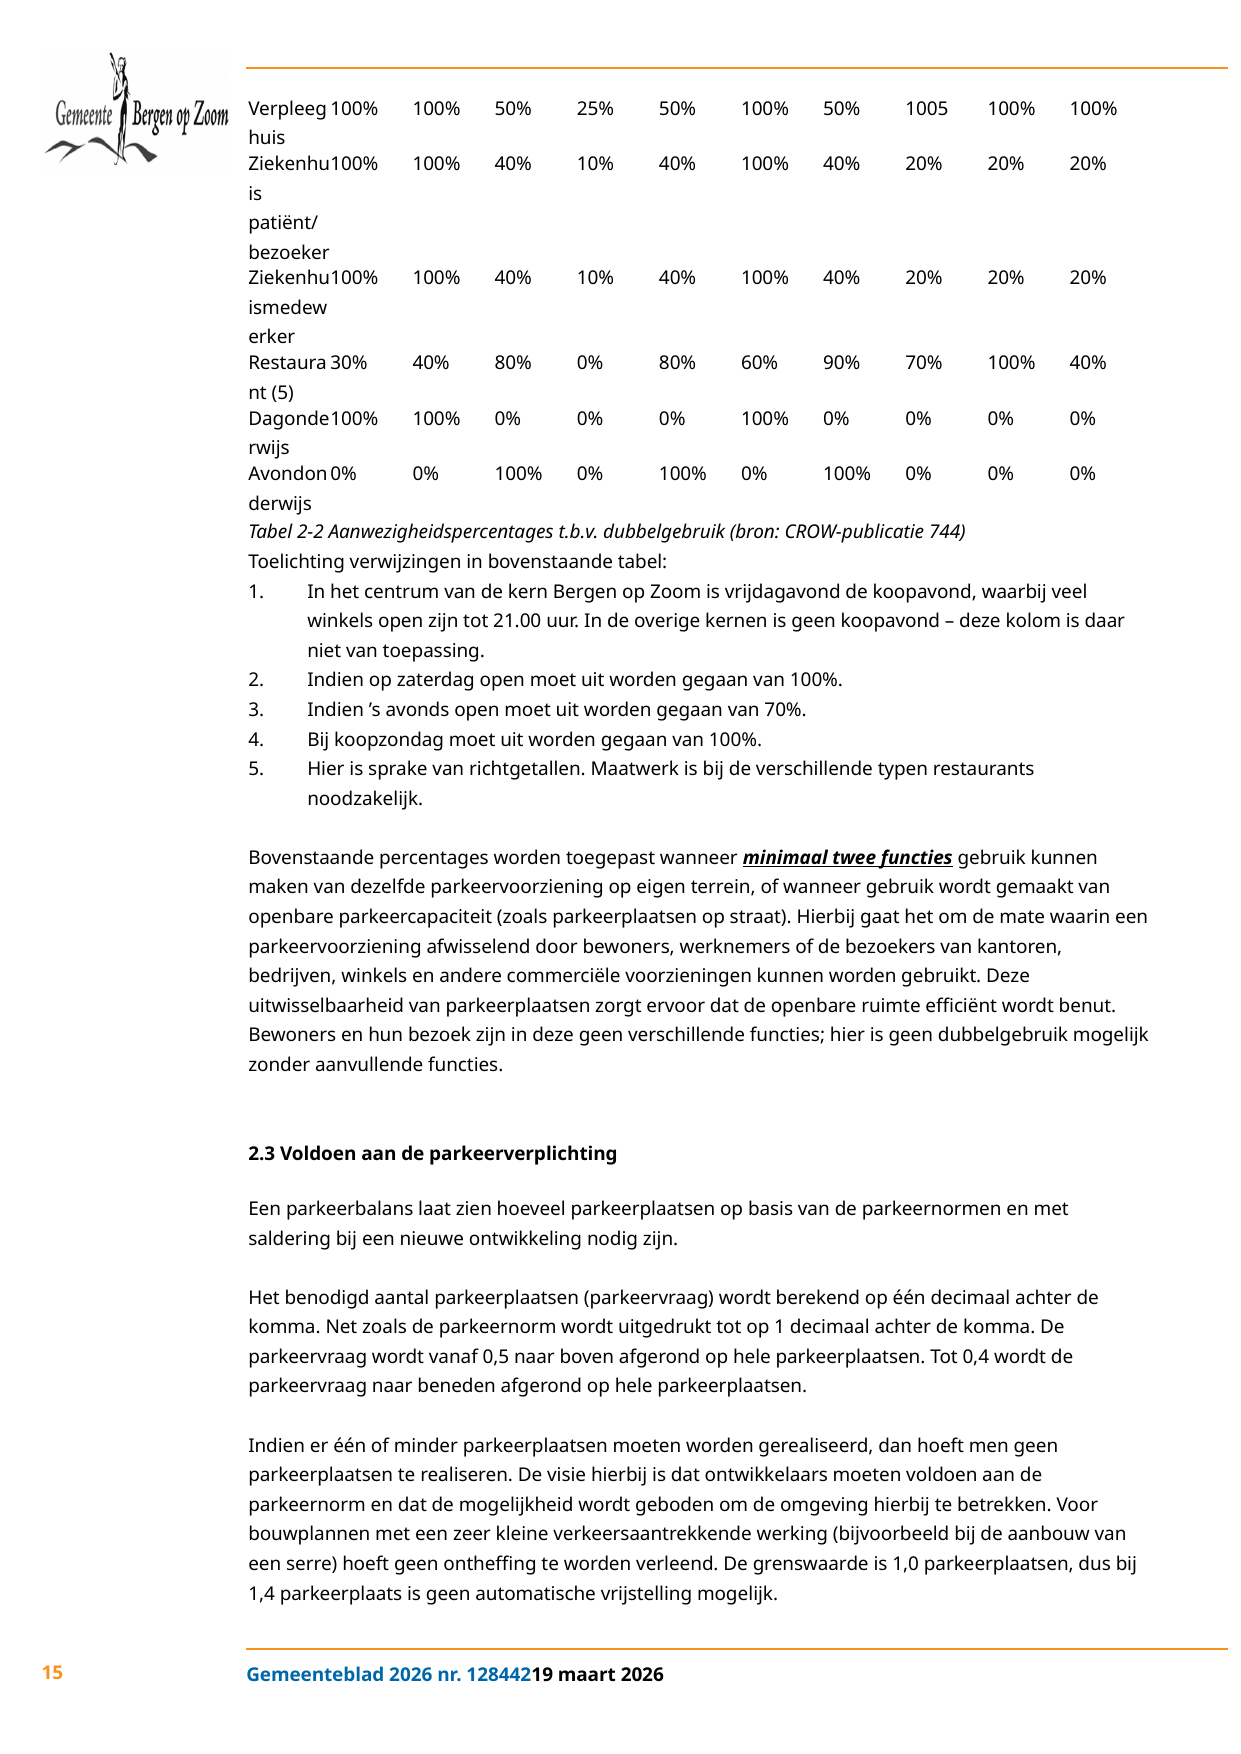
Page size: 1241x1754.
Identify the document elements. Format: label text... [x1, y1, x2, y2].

table_cell 40% [659, 150, 741, 264]
table_cell 100% [412, 95, 494, 150]
table_cell 25% [577, 95, 659, 150]
table_cell 40% [823, 150, 905, 264]
table_cell 50% [659, 95, 741, 150]
table_cell 80% [494, 350, 577, 405]
table_cell 100% [330, 265, 412, 349]
text Een parkeerbalans laat zien hoeveel parkeerplaatsen op basis van de parkeernormen en met saldering bij een nieuwe ontwikkeling nodig zijn. [248, 1195, 1152, 1251]
table_cell 0% [1069, 460, 1152, 515]
table_cell 100% [330, 150, 412, 264]
table_cell 20% [1069, 150, 1152, 264]
table_cell 0% [494, 405, 577, 460]
table_cell Ziekenhuis patiënt/ bezoeker [248, 150, 330, 264]
table_cell 0% [412, 460, 494, 515]
table_cell 40% [494, 265, 577, 349]
table_cell 50% [823, 95, 905, 150]
table_cell 100% [412, 150, 494, 264]
table_cell Verpleeghuis [248, 95, 330, 150]
table_cell 20% [905, 265, 987, 349]
table_cell 100% [987, 350, 1069, 405]
table_cell 20% [905, 150, 987, 264]
table_cell 30% [330, 350, 412, 405]
table_cell 80% [659, 350, 741, 405]
table_cell 0% [1069, 405, 1152, 460]
table_cell 40% [659, 265, 741, 349]
table_cell Restaurant (5) [248, 350, 330, 405]
text Indien er één of minder parkeerplaatsen moeten worden gerealiseerd, dan hoeft men geen parkeerplaatsen te realiseren. De visie hierbij is dat ontwikkelaars moeten voldoen aan de parkeernorm en dat de mogelijkheid wordt geboden om de omgeving hierbij te betrekken. Voor bouwplannen met een zeer kleine verkeersaantrekkende werking (bijvoorbeeld bij de aanbouw van een serre) hoeft geen ontheffing te worden verleend. De grenswaarde is 1,0 parkeerplaatsen, dus bij 1,4 parkeerplaats is geen automatische vrijstelling mogelijk. [248, 1432, 1152, 1606]
table_cell Avondonderwijs [248, 460, 330, 515]
table_cell 60% [741, 350, 823, 405]
table_cell 0% [905, 405, 987, 460]
table_cell 40% [1069, 350, 1152, 405]
table_cell 40% [412, 350, 494, 405]
table_cell 0% [905, 460, 987, 515]
table_cell 100% [412, 265, 494, 349]
table_cell 100% [741, 405, 823, 460]
table_cell 90% [823, 350, 905, 405]
table_cell 100% [741, 265, 823, 349]
text Toelichting verwijzingen in bovenstaande tabel: [248, 548, 1152, 574]
table_cell 0% [577, 350, 659, 405]
table_cell 100% [987, 95, 1069, 150]
list Bij koopzondag moet uit worden gegaan van 100%. [248, 726, 1152, 751]
table_cell 40% [494, 150, 577, 264]
table_cell 40% [823, 265, 905, 349]
table_cell 100% [659, 460, 741, 515]
text Bovenstaande percentages worden toegepast wanneer minimaal twee functies gebruik kunnen maken van dezelfde parkeervoorziening op eigen terrein, of wanneer gebruik wordt gemaakt van openbare parkeercapaciteit (zoals parkeerplaatsen op straat). Hierbij gaat het om de mate waarin een parkeervoorziening afwisselend door bewoners, werknemers of de bezoekers van kantoren, bedrijven, winkels en andere commerciële voorzieningen kunnen worden gebruikt. Deze uitwisselbaarheid van parkeerplaatsen zorgt ervoor dat de openbare ruimte efficiënt wordt benut. Bewoners en hun bezoek zijn in deze geen verschillende functies; hier is geen dubbelgebruik mogelijk zonder aanvullende functies. [248, 844, 1152, 1077]
table_cell 100% [741, 150, 823, 264]
table_cell 100% [1069, 95, 1152, 150]
text Tabel 2-2 Aanwezigheidspercentages t.b.v. dubbelgebruik (bron: CROW-publicatie 744) [248, 519, 1152, 544]
table_cell 100% [823, 460, 905, 515]
table_cell 20% [1069, 265, 1152, 349]
table_cell 0% [823, 405, 905, 460]
text Het benodigd aantal parkeerplaatsen (parkeervraag) wordt berekend op één decimaal achter de komma. Net zoals de parkeernorm wordt uitgedrukt tot op 1 decimaal achter de komma. De parkeervraag wordt vanaf 0,5 naar boven afgerond op hele parkeerplaatsen. Tot 0,4 wordt de parkeervraag naar beneden afgerond op hele parkeerplaatsen. [248, 1284, 1152, 1398]
table_cell 20% [987, 150, 1069, 264]
table_cell 70% [905, 350, 987, 405]
table_cell 100% [741, 95, 823, 150]
table_cell Ziekenhuismedewerker [248, 265, 330, 349]
table_cell 100% [330, 95, 412, 150]
table_cell Dagonderwijs [248, 405, 330, 460]
table_cell 0% [987, 460, 1069, 515]
picture [41, 47, 231, 172]
table_cell 0% [577, 405, 659, 460]
table_cell 100% [494, 460, 577, 515]
table_cell 0% [741, 460, 823, 515]
table_cell 0% [987, 405, 1069, 460]
table_cell 0% [577, 460, 659, 515]
list Indien op zaterdag open moet uit worden gegaan van 100%. [248, 667, 1152, 692]
table_cell 20% [987, 265, 1069, 349]
table_cell 100% [412, 405, 494, 460]
table_cell 1005 [905, 95, 987, 150]
table_cell 50% [494, 95, 577, 150]
table_cell 0% [659, 405, 741, 460]
list Indien ’s avonds open moet uit worden gegaan van 70%. [248, 696, 1152, 722]
table_cell 100% [330, 405, 412, 460]
table_cell 0% [330, 460, 412, 515]
table_cell 10% [577, 265, 659, 349]
text 2.3 Voldoen aan de parkeerverplichting [248, 1140, 1152, 1166]
list Hier is sprake van richtgetallen. Maatwerk is bij de verschillende typen restaurants noodzakelijk. [248, 755, 1152, 811]
list In het centrum van de kern Bergen op Zoom is vrijdagavond de koopavond, waarbij veel winkels open zijn tot 21.00 uur. In de overige kernen is geen koopavond – deze kolom is daar niet van toepassing. [248, 578, 1152, 663]
table_cell 10% [577, 150, 659, 264]
